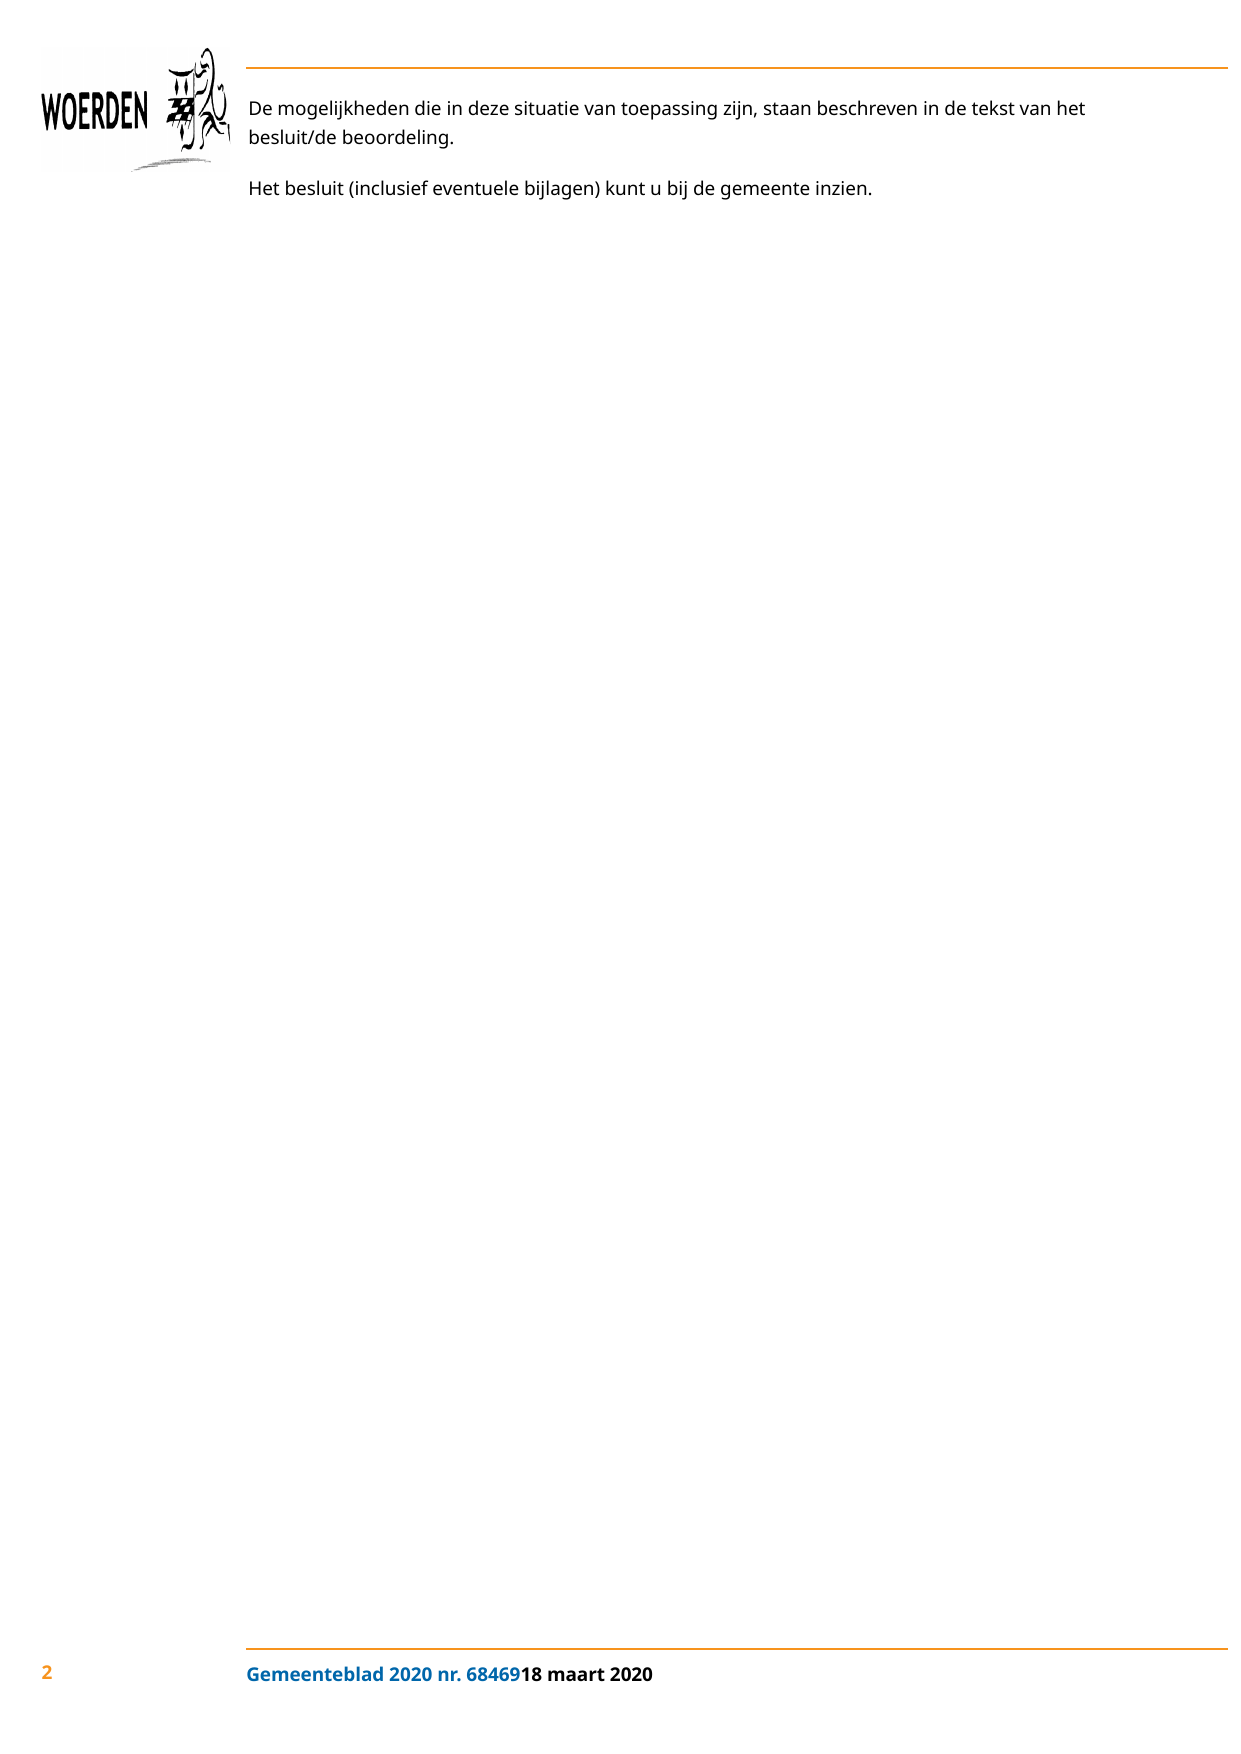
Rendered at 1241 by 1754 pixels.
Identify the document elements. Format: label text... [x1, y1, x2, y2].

text Het besluit (inclusief eventuele bijlagen) kunt u bij de gemeente inzien. [248, 175, 1152, 201]
picture [41, 47, 231, 172]
text De mogelijkheden die in deze situatie van toepassing zijn, staan beschreven in de tekst van het besluit/de beoordeling. [248, 95, 1152, 150]
